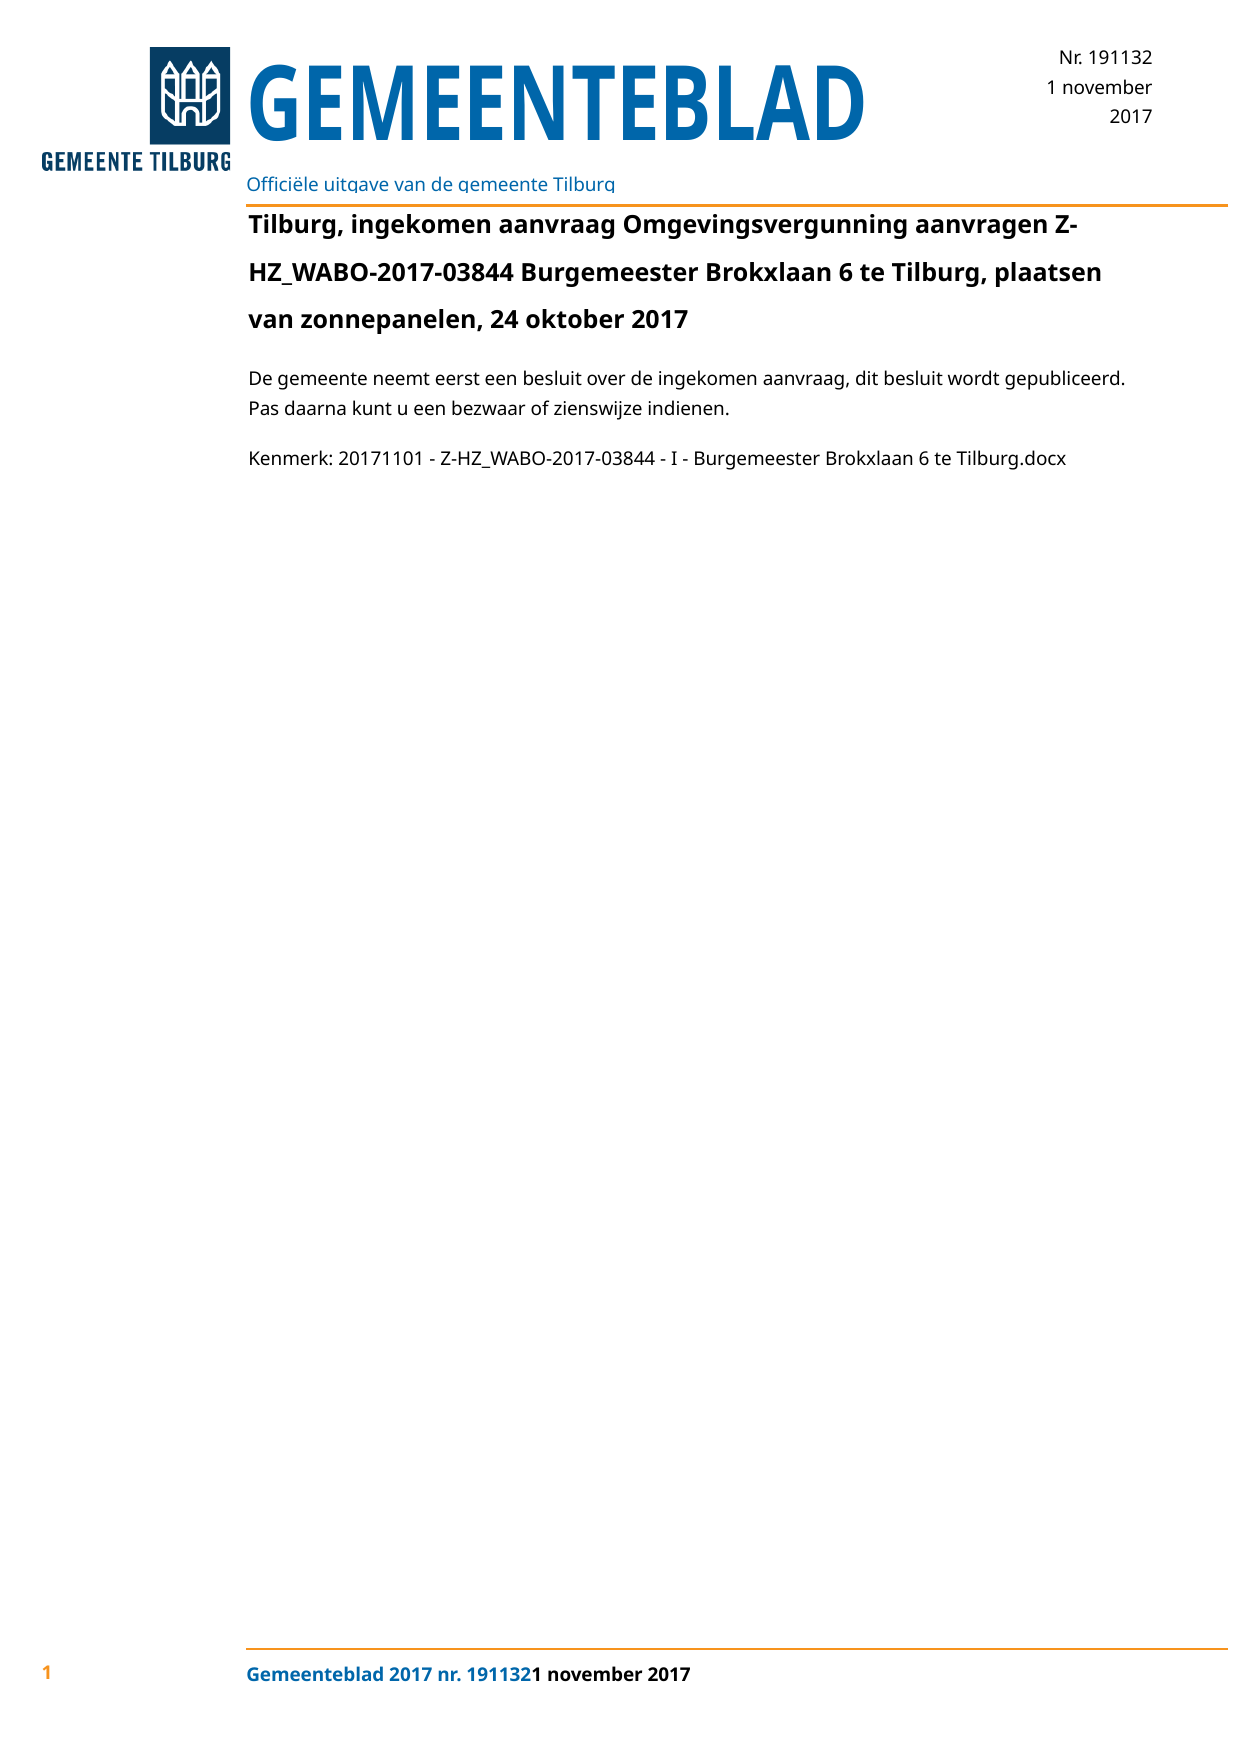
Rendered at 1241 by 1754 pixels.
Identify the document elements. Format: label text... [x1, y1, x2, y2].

picture [41, 47, 231, 172]
text Kenmerk: 20171101 - Z-HZ_WABO-2017-03844 - I - Burgemeester Brokxlaan 6 te Tilburg.docx [248, 446, 1152, 471]
text De gemeente neemt eerst een besluit over de ingekomen aanvraag, dit besluit wordt gepubliceerd. Pas daarna kunt u een bezwaar of zienswijze indienen. [248, 366, 1152, 421]
text Tilburg, ingekomen aanvraag Omgevingsvergunning aanvragen Z-HZ_WABO-2017-03844 Burgemeester Brokxlaan 6 te Tilburg, plaatsen van zonnepanelen, 24 oktober 2017 [248, 207, 1152, 336]
